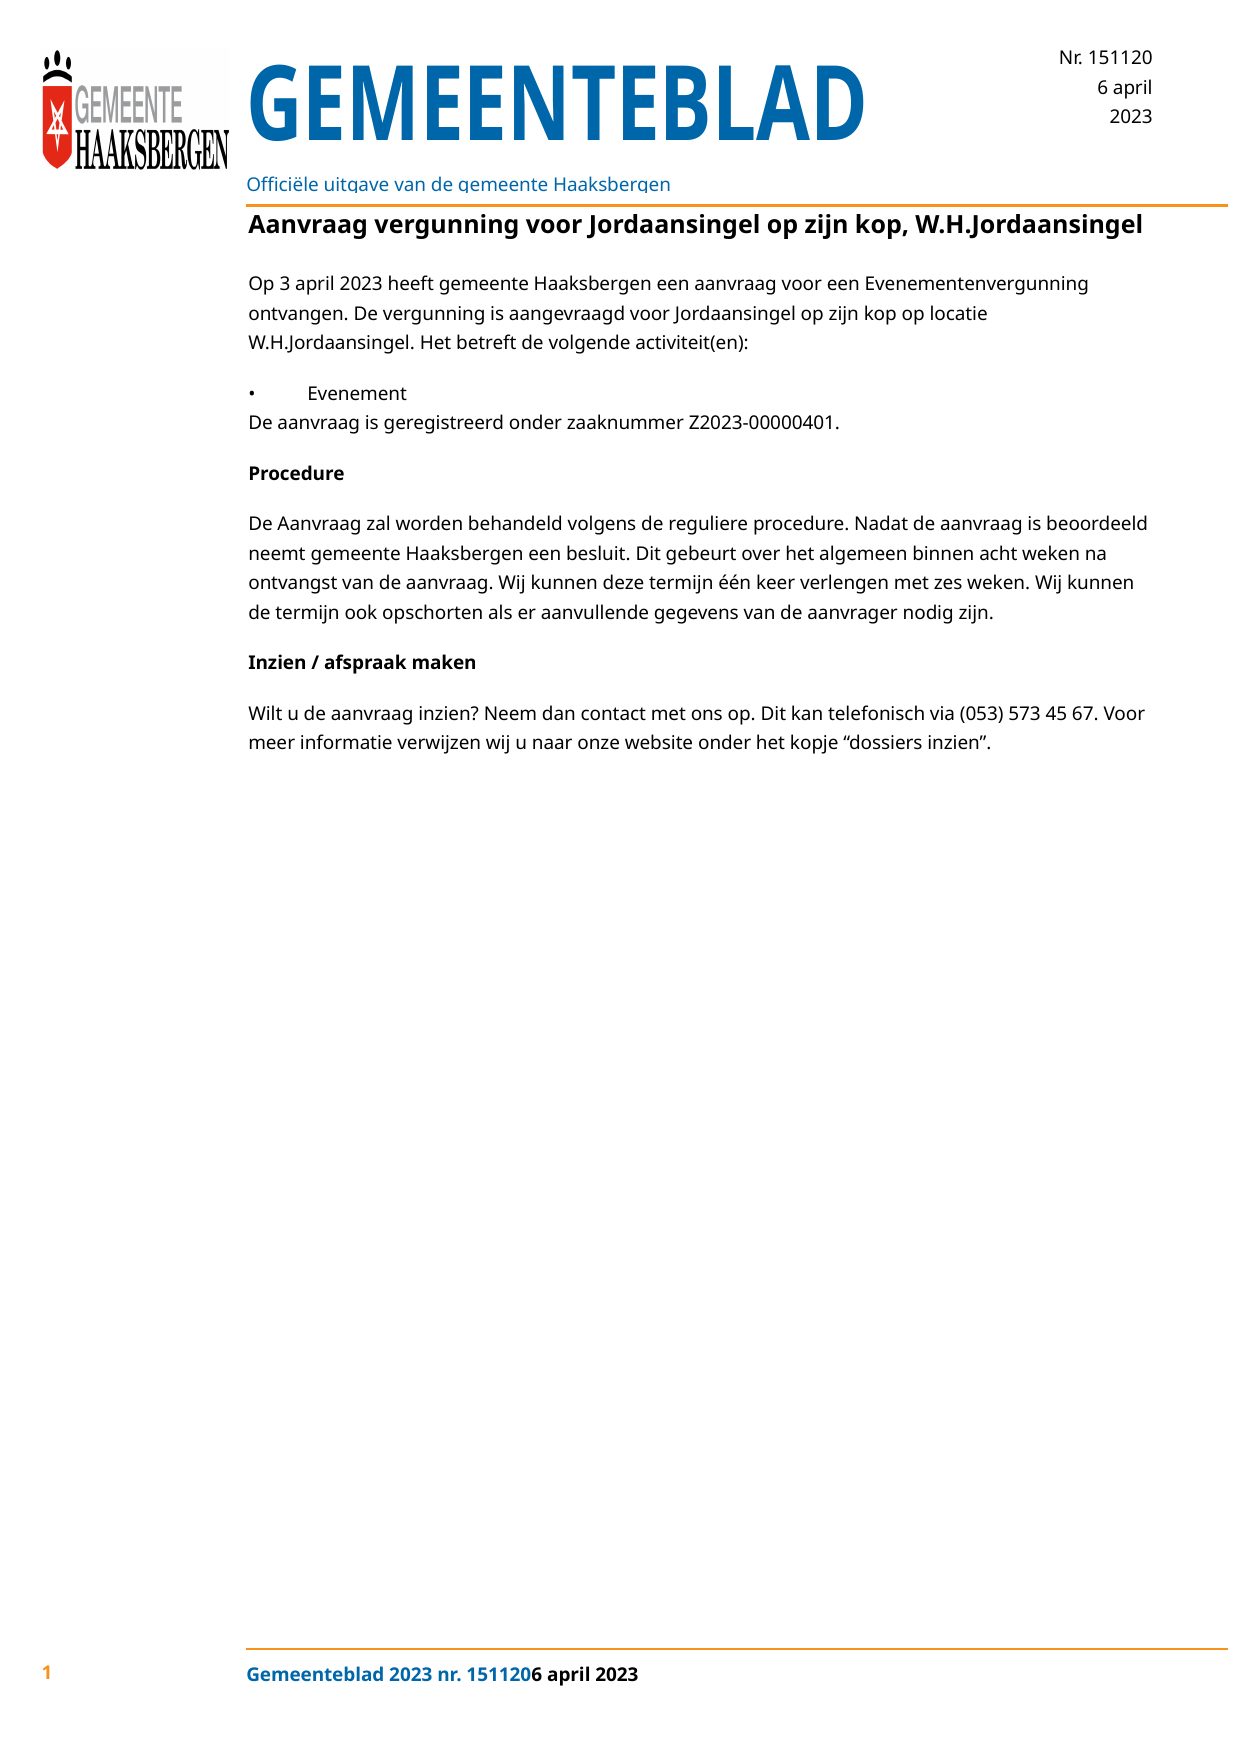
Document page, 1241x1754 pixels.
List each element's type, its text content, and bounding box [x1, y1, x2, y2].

text Procedure [248, 460, 1152, 486]
text De aanvraag is geregistreerd onder zaaknummer Z2023-00000401. [248, 409, 1152, 435]
text Wilt u de aanvraag inzien? Neem dan contact met ons op. Dit kan telefonisch via (053) 573 45 67. Voor meer informatie verwijzen wij u naar onze website onder het kopje “dossiers inzien”. [248, 700, 1152, 755]
text Inzien / afspraak maken [248, 649, 1152, 675]
list Evenement [248, 380, 1152, 406]
picture [41, 47, 231, 172]
text Aanvraag vergunning voor Jordaansingel op zijn kop, W.H.Jordaansingel [248, 207, 1152, 241]
text De Aanvraag zal worden behandeld volgens de reguliere procedure. Nadat de aanvraag is beoordeeld neemt gemeente Haaksbergen een besluit. Dit gebeurt over het algemeen binnen acht weken na ontvangst van de aanvraag. Wij kunnen deze termijn één keer verlengen met zes weken. Wij kunnen de termijn ook opschorten als er aanvullende gegevens van de aanvrager nodig zijn. [248, 510, 1152, 625]
text Op 3 april 2023 heeft gemeente Haaksbergen een aanvraag voor een Evenementenvergunning ontvangen. De vergunning is aangevraagd voor Jordaansingel op zijn kop op locatie W.H.Jordaansingel. Het betreft de volgende activiteit(en): [248, 270, 1152, 355]
